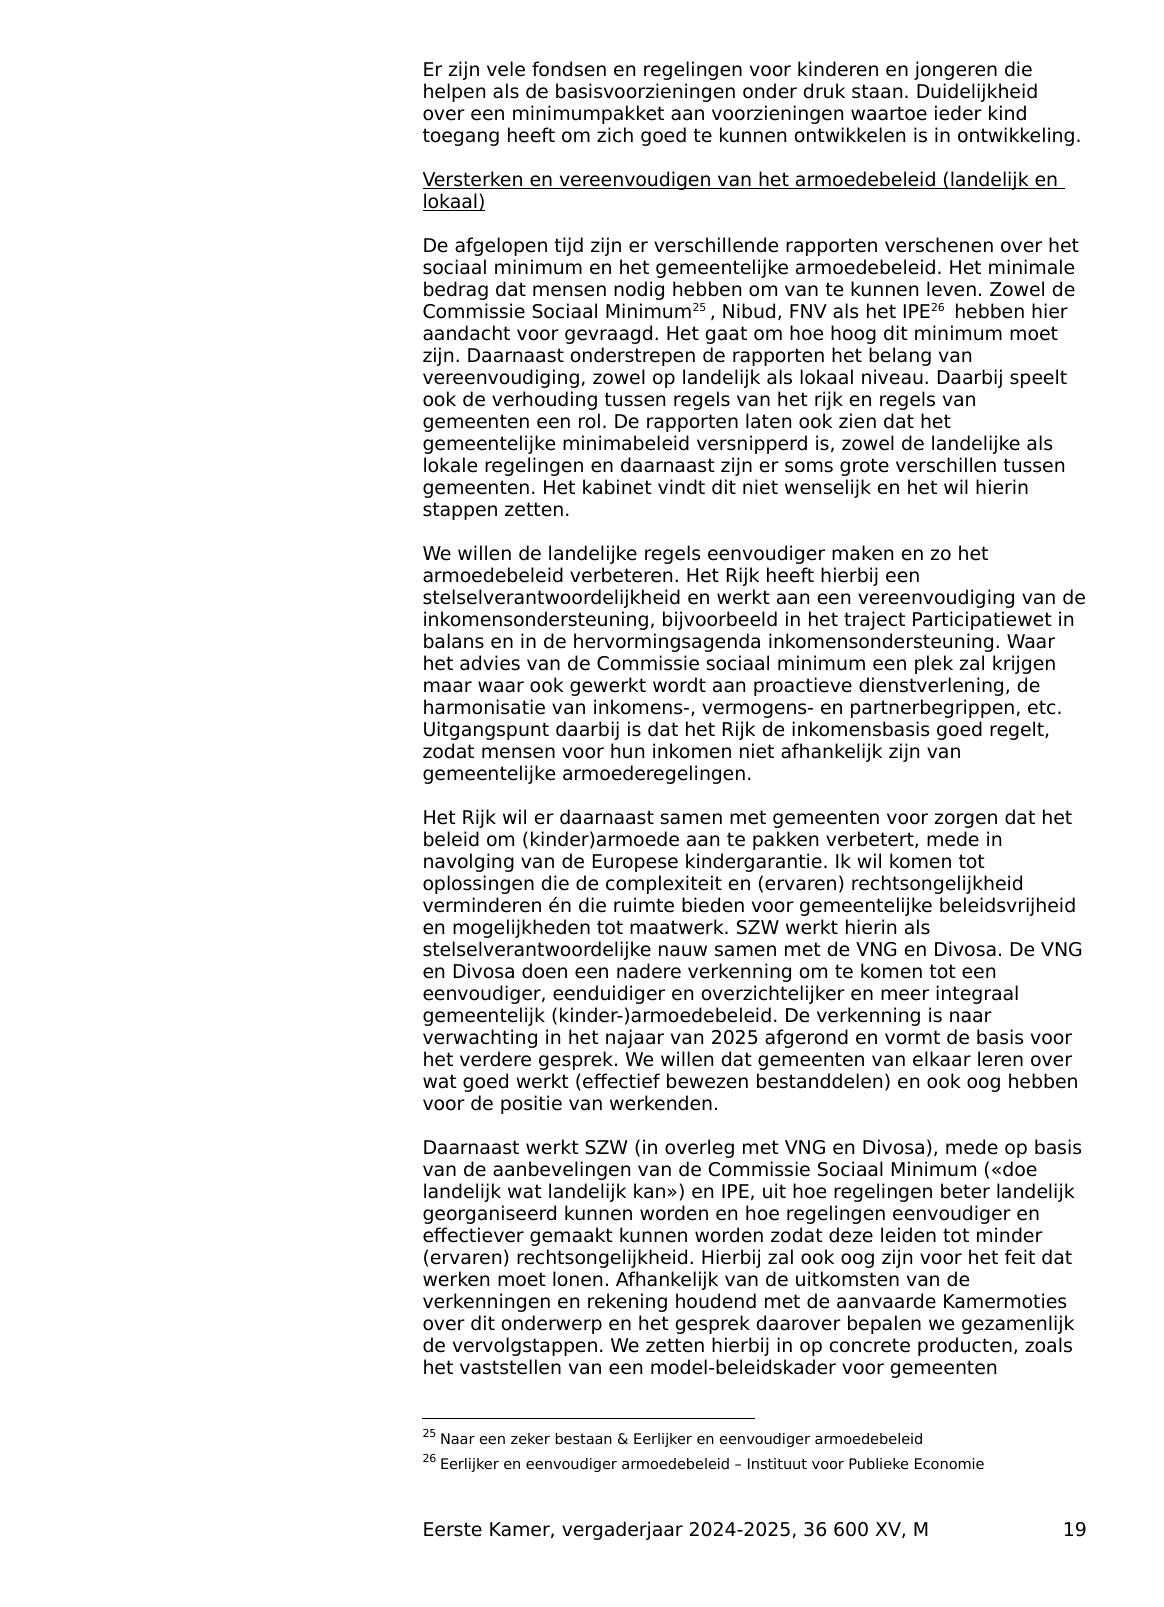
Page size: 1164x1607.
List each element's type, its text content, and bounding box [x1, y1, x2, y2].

text Er zijn vele fondsen en regelingen voor kinderen en jongeren die helpen als de basisvoorzieningen onder druk staan. Duidelijkheid over een minimumpakket aan voorzieningen waartoe ieder kind toegang heeft om zich goed te kunnen ontwikkelen is in ontwikkeling. [422, 59, 1087, 147]
text Daarnaast werkt SZW (in overleg met VNG en Divosa), mede op basis van de aanbevelingen van de Commissie Sociaal Minimum («doe landelijk wat landelijk kan») en IPE, uit hoe regelingen beter landelijk georganiseerd kunnen worden en hoe regelingen eenvoudiger en effectiever gemaakt kunnen worden zodat deze leiden tot minder (ervaren) rechtsongelijkheid. Hierbij zal ook oog zijn voor het feit dat werken moet lonen. Afhankelijk van de uitkomsten van de verkenningen en rekening houdend met de aanvaarde Kamermoties over dit onderwerp en het gesprek daarover bepalen we gezamenlijk de vervolgstappen. We zetten hierbij in op concrete producten, zoals het vaststellen van een model-beleidskader voor gemeenten [422, 1137, 1087, 1379]
text We willen de landelijke regels eenvoudiger maken en zo het armoedebeleid verbeteren. Het Rijk heeft hierbij een stelselverantwoordelijkheid en werkt aan een vereenvoudiging van de inkomensondersteuning, bijvoorbeeld in het traject Participatiewet in balans en in de hervormingsagenda inkomensondersteuning. Waar het advies van de Commissie sociaal minimum een plek zal krijgen maar waar ook gewerkt wordt aan proactieve dienstverlening, de harmonisatie van inkomens-, vermogens- en partnerbegrippen, etc. Uitgangspunt daarbij is dat het Rijk de inkomensbasis goed regelt, zodat mensen voor hun inkomen niet afhankelijk zijn van gemeentelijke armoederegelingen. [422, 543, 1087, 785]
text De afgelopen tijd zijn er verschillende rapporten verschenen over het sociaal minimum en het gemeentelijke armoedebeleid. Het minimale bedrag dat mensen nodig hebben om van te kunnen leven. Zowel de Commissie Sociaal Minimum, Nibud, FNV als het IPE hebben hier aandacht voor gevraagd. Het gaat om hoe hoog dit minimum moet zijn. Daarnaast onderstrepen de rapporten het belang van vereenvoudiging, zowel op landelijk als lokaal niveau. Daarbij speelt ook de verhouding tussen regels van het rijk en regels van gemeenten een rol. De rapporten laten ook zien dat het gemeentelijke minimabeleid versnipperd is, zowel de landelijke als lokale regelingen en daarnaast zijn er soms grote verschillen tussen gemeenten. Het kabinet vindt dit niet wenselijk en het wil hierin stappen zetten. [422, 235, 1087, 521]
subtitle Versterken en vereenvoudigen van het armoedebeleid (landelijk en lokaal) [422, 169, 1087, 213]
text Het Rijk wil er daarnaast samen met gemeenten voor zorgen dat het beleid om (kinder)armoede aan te pakken verbetert, mede in navolging van de Europese kindergarantie. Ik wil komen tot oplossingen die de complexiteit en (ervaren) rechtsongelijkheid verminderen én die ruimte bieden voor gemeentelijke beleidsvrijheid en mogelijkheden tot maatwerk. SZW werkt hierin als stelselverantwoordelijke nauw samen met de VNG en Divosa. De VNG en Divosa doen een nadere verkenning om te komen tot een eenvoudiger, eenduidiger en overzichtelijker en meer integraal gemeentelijk (kinder-)armoedebeleid. De verkenning is naar verwachting in het najaar van 2025 afgerond en vormt de basis voor het verdere gesprek. We willen dat gemeenten van elkaar leren over wat goed werkt (effectief bewezen bestanddelen) en ook oog hebben voor de positie van werkenden. [422, 807, 1087, 1115]
text Naar een zeker bestaan & Eerlijker en eenvoudiger armoedebeleid [422, 1427, 1087, 1449]
text Eerlijker en eenvoudiger armoedebeleid – Instituut voor Publieke Economie [422, 1452, 1087, 1474]
